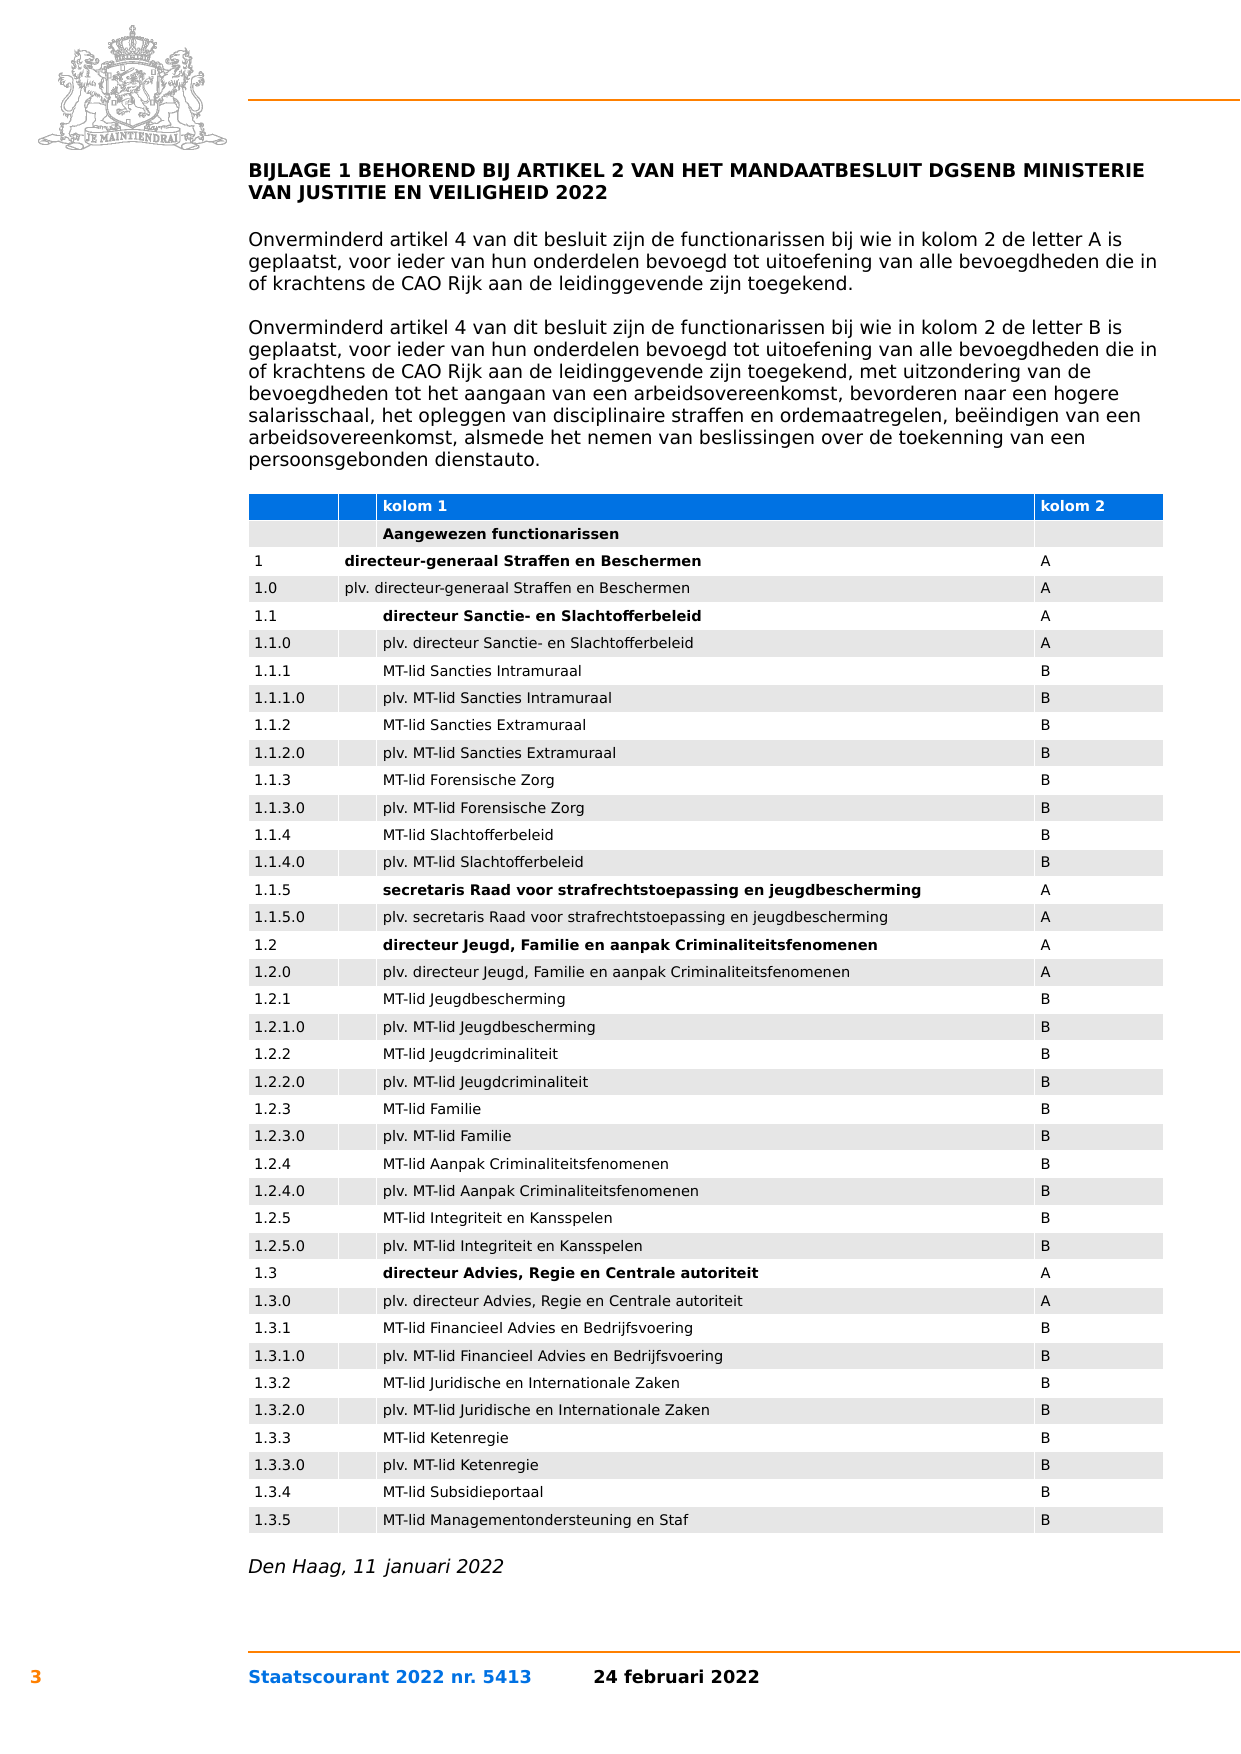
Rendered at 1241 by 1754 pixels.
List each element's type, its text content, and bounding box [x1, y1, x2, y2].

table_cell [1035, 521, 1163, 547]
table_cell [339, 740, 376, 766]
table_cell plv. MT-lid Slachtofferbeleid [377, 850, 1034, 876]
subtitle BIJLAGE 1 BEHOREND BIJ ARTIKEL 2 VAN HET MANDAATBESLUIT DGSENB MINISTERIE VAN JUSTITIE EN VEILIGHEID 2022 [248, 160, 1163, 204]
table_cell plv. MT-lid Sancties Extramuraal [377, 740, 1034, 766]
table_cell 1.0 [249, 576, 338, 602]
table_cell 1.2 [249, 932, 338, 958]
table_cell A [1035, 877, 1163, 903]
table_cell 1.2.2 [249, 1041, 338, 1068]
table_cell 1.3.1 [249, 1315, 338, 1342]
table_cell plv. MT-lid Aanpak Criminaliteitsfenomenen [377, 1178, 1034, 1205]
table_cell 1.1.2.0 [249, 740, 338, 766]
table_cell B [1035, 1507, 1163, 1533]
table_cell directeur Jeugd, Familie en aanpak Criminaliteitsfenomenen [377, 932, 1034, 958]
table_cell 1.3 [249, 1261, 338, 1287]
text Onverminderd artikel 4 van dit besluit zijn de functionarissen bij wie in kolom 2 de letter A is geplaatst, voor ieder van hun onderdelen bevoegd tot uitoefening van alle bevoegdheden die in of krachtens de CAO Rijk aan de leidinggevende zijn toegekend. [248, 229, 1163, 295]
table_cell B [1035, 1452, 1163, 1479]
table_cell plv. secretaris Raad voor strafrechtstoepassing en jeugdbescherming [377, 904, 1034, 931]
table_cell [339, 1507, 376, 1533]
table_cell 1.1.5.0 [249, 904, 338, 931]
table_cell A [1035, 576, 1163, 602]
table_cell MT-lid Sancties Extramuraal [377, 713, 1034, 739]
table_cell plv. MT-lid Jeugdbescherming [377, 1014, 1034, 1040]
table_cell 1.2.3.0 [249, 1124, 338, 1150]
table_cell 1.1.3 [249, 768, 338, 794]
table_cell [339, 1343, 376, 1369]
table_cell 1.2.4.0 [249, 1178, 338, 1205]
table_cell MT-lid Jeugdbescherming [377, 987, 1034, 1013]
table_cell B [1035, 1124, 1163, 1150]
table_cell MT-lid Familie [377, 1096, 1034, 1122]
table_cell A [1035, 603, 1163, 629]
table_cell [339, 713, 376, 739]
table_cell plv. MT-lid Familie [377, 1124, 1034, 1150]
text Onverminderd artikel 4 van dit besluit zijn de functionarissen bij wie in kolom 2 de letter B is geplaatst, voor ieder van hun onderdelen bevoegd tot uitoefening van alle bevoegdheden die in of krachtens de CAO Rijk aan de leidinggevende zijn toegekend, met uitzondering van de bevoegdheden tot het aangaan van een arbeidsovereenkomst, bevorderen naar een hogere salarisschaal, het opleggen van disciplinaire straffen en ordemaatregelen, beëindigen van een arbeidsovereenkomst, alsmede het nemen van beslissingen over de toekenning van een persoonsgebonden dienstauto. [248, 317, 1163, 471]
table_cell 1.3.2.0 [249, 1398, 338, 1424]
table_cell [339, 987, 376, 1013]
table_cell MT-lid Ketenregie [377, 1425, 1034, 1451]
table_cell B [1035, 685, 1163, 712]
table_cell [339, 1480, 376, 1506]
table_cell [339, 877, 376, 903]
table_cell [339, 1041, 376, 1068]
table_cell MT-lid Forensische Zorg [377, 768, 1034, 794]
table_cell [339, 1014, 376, 1040]
table_cell 1.3.0 [249, 1288, 338, 1314]
table_cell plv. directeur Jeugd, Familie en aanpak Criminaliteitsfenomenen [377, 959, 1034, 986]
table_cell Aangewezen functionarissen [377, 521, 1034, 547]
table_cell A [1035, 932, 1163, 958]
table_cell [339, 768, 376, 794]
table_cell plv. MT-lid Financieel Advies en Bedrijfsvoering [377, 1343, 1034, 1369]
table_cell MT-lid Managementondersteuning en Staf [377, 1507, 1034, 1533]
table_cell 1.2.3 [249, 1096, 338, 1122]
table_cell A [1035, 959, 1163, 986]
table_cell plv. directeur Advies, Regie en Centrale autoriteit [377, 1288, 1034, 1314]
table_cell [339, 1370, 376, 1396]
table_cell 1.2.2.0 [249, 1069, 338, 1095]
table_cell A [1035, 904, 1163, 931]
table_cell A [1035, 630, 1163, 657]
table_cell secretaris Raad voor strafrechtstoepassing en jeugdbescherming [377, 877, 1034, 903]
table_cell B [1035, 987, 1163, 1013]
table_cell 1.2.1.0 [249, 1014, 338, 1040]
table_cell B [1035, 1315, 1163, 1342]
table_cell [339, 603, 376, 629]
table_cell plv. MT-lid Jeugdcriminaliteit [377, 1069, 1034, 1095]
table_cell [339, 932, 376, 958]
table_cell 1.1.1 [249, 658, 338, 684]
table_cell B [1035, 1206, 1163, 1232]
table_cell [339, 1124, 376, 1150]
table_cell [339, 1315, 376, 1342]
table_cell plv. MT-lid Ketenregie [377, 1452, 1034, 1479]
table_cell [339, 658, 376, 684]
table_cell B [1035, 1398, 1163, 1424]
table_cell plv. MT-lid Integriteit en Kansspelen [377, 1233, 1034, 1259]
table_cell 1.3.1.0 [249, 1343, 338, 1369]
table_header [249, 494, 338, 520]
table_cell 1.2.5 [249, 1206, 338, 1232]
table_cell B [1035, 740, 1163, 766]
table_cell A [1035, 548, 1163, 574]
table_cell [339, 1151, 376, 1177]
table_cell plv. directeur Sanctie- en Slachtofferbeleid [377, 630, 1034, 657]
table_cell 1.1.4 [249, 822, 338, 848]
table_cell [339, 1206, 376, 1232]
table_cell [339, 795, 376, 821]
table_header kolom 1 [377, 494, 1034, 520]
table_cell B [1035, 1069, 1163, 1095]
table_cell plv. MT-lid Juridische en Internationale Zaken [377, 1398, 1034, 1424]
table_cell 1.2.0 [249, 959, 338, 986]
table_cell 1.1.5 [249, 877, 338, 903]
table_cell MT-lid Subsidieportaal [377, 1480, 1034, 1506]
table_cell 1.3.3.0 [249, 1452, 338, 1479]
table_cell [339, 630, 376, 657]
table_header [339, 494, 376, 520]
table_cell 1.2.5.0 [249, 1233, 338, 1259]
table_cell B [1035, 1041, 1163, 1068]
table_cell 1.1.3.0 [249, 795, 338, 821]
table_cell B [1035, 768, 1163, 794]
table_cell 1.1.1.0 [249, 685, 338, 712]
table_cell B [1035, 1178, 1163, 1205]
table_cell directeur Advies, Regie en Centrale autoriteit [377, 1261, 1034, 1287]
table_cell B [1035, 1370, 1163, 1396]
table_cell [339, 904, 376, 931]
table_cell 1.1.2 [249, 713, 338, 739]
table_cell MT-lid Aanpak Criminaliteitsfenomenen [377, 1151, 1034, 1177]
table_cell directeur-generaal Straffen en Beschermen [339, 548, 1034, 574]
table_cell B [1035, 658, 1163, 684]
table_cell [339, 1425, 376, 1451]
table_cell [249, 521, 338, 547]
table_header kolom 2 [1035, 494, 1163, 520]
table_cell plv. directeur-generaal Straffen en Beschermen [339, 576, 1034, 602]
table_cell 1 [249, 548, 338, 574]
table_cell [339, 850, 376, 876]
table_cell B [1035, 1425, 1163, 1451]
table_cell directeur Sanctie- en Slachtofferbeleid [377, 603, 1034, 629]
picture [38, 25, 227, 150]
table_cell 1.3.4 [249, 1480, 338, 1506]
table_cell B [1035, 822, 1163, 848]
table_cell B [1035, 1480, 1163, 1506]
table_cell MT-lid Financieel Advies en Bedrijfsvoering [377, 1315, 1034, 1342]
table_cell [339, 1178, 376, 1205]
table_cell [339, 1069, 376, 1095]
table_cell [339, 1452, 376, 1479]
table_cell B [1035, 1233, 1163, 1259]
table_cell 1.1.4.0 [249, 850, 338, 876]
table_cell B [1035, 1014, 1163, 1040]
table_cell MT-lid Sancties Intramuraal [377, 658, 1034, 684]
table_cell 1.3.3 [249, 1425, 338, 1451]
table_cell [339, 822, 376, 848]
table_cell 1.3.2 [249, 1370, 338, 1396]
table_cell 1.2.4 [249, 1151, 338, 1177]
table_cell B [1035, 850, 1163, 876]
table_cell [339, 1096, 376, 1122]
table_cell plv. MT-lid Sancties Intramuraal [377, 685, 1034, 712]
table_cell [339, 1398, 376, 1424]
table_cell A [1035, 1288, 1163, 1314]
table_cell 1.3.5 [249, 1507, 338, 1533]
text Den Haag, 11 januari 2022 [248, 1556, 1163, 1578]
table_cell [339, 959, 376, 986]
table_cell B [1035, 713, 1163, 739]
table_cell [339, 1233, 376, 1259]
table_cell MT-lid Juridische en Internationale Zaken [377, 1370, 1034, 1396]
table_cell [339, 521, 376, 547]
table_cell B [1035, 795, 1163, 821]
table_cell [339, 685, 376, 712]
table_cell plv. MT-lid Forensische Zorg [377, 795, 1034, 821]
table_cell B [1035, 1343, 1163, 1369]
table_cell MT-lid Slachtofferbeleid [377, 822, 1034, 848]
table_cell 1.1.0 [249, 630, 338, 657]
table_cell 1.2.1 [249, 987, 338, 1013]
table_cell MT-lid Integriteit en Kansspelen [377, 1206, 1034, 1232]
table_cell MT-lid Jeugdcriminaliteit [377, 1041, 1034, 1068]
table_cell A [1035, 1261, 1163, 1287]
table_cell [339, 1261, 376, 1287]
table_cell B [1035, 1151, 1163, 1177]
table_cell [339, 1288, 376, 1314]
table_cell 1.1 [249, 603, 338, 629]
table_cell B [1035, 1096, 1163, 1122]
